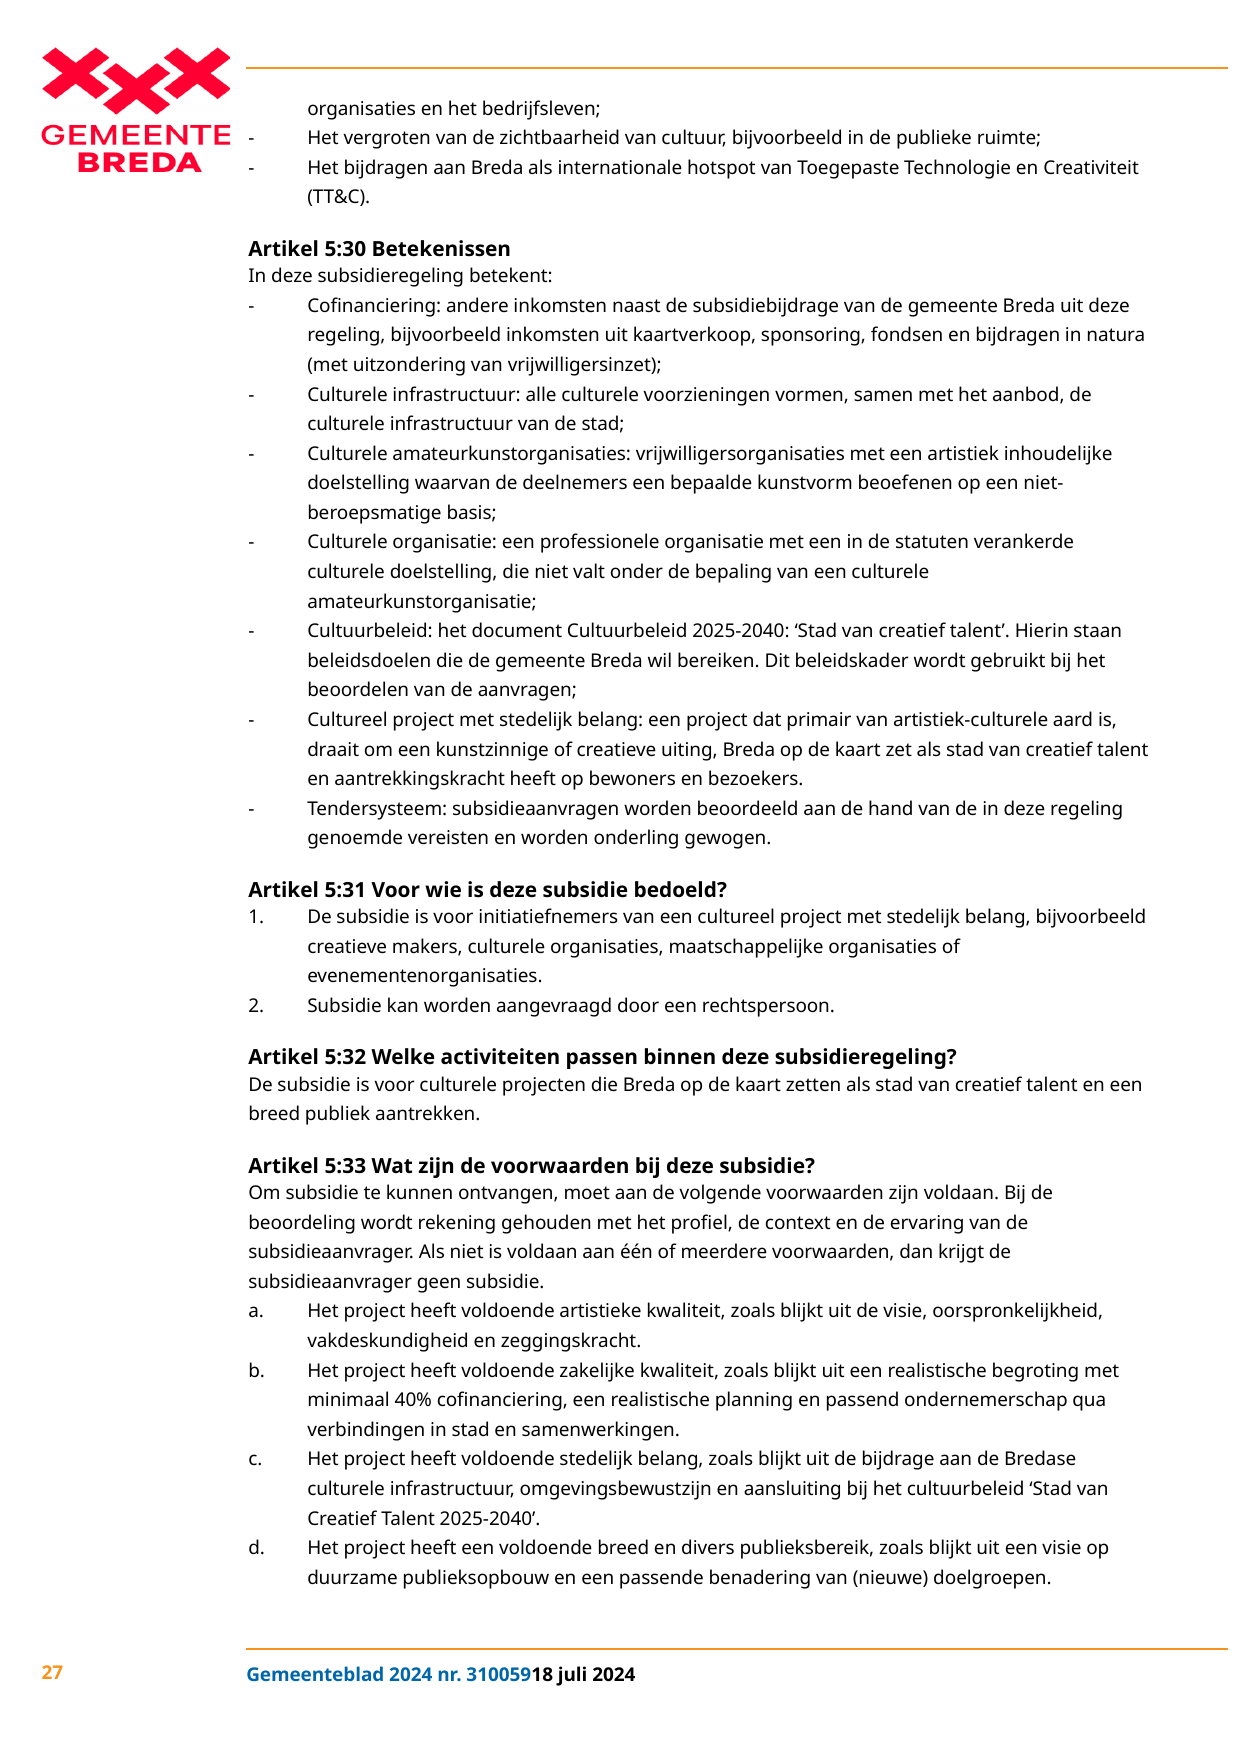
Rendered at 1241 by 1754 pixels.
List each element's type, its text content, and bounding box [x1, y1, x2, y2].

list De subsidie is voor initiatiefnemers van een cultureel project met stedelijk belang, bijvoorbeeld creatieve makers, culturele organisaties, maatschappelijke organisaties of evenementenorganisaties. [248, 903, 1152, 988]
list Het project heeft voldoende artistieke kwaliteit, zoals blijkt uit de visie, oorspronkelijkheid, vakdeskundigheid en zeggingskracht. [248, 1298, 1152, 1353]
list Het vergroten van de zichtbaarheid van cultuur, bijvoorbeeld in de publieke ruimte; [248, 124, 1152, 150]
text Artikel 5:31 Voor wie is deze subsidie bedoeld? [248, 875, 1152, 903]
list Het project heeft voldoende stedelijk belang, zoals blijkt uit de bijdrage aan de Bredase culturele infrastructuur, omgevingsbewustzijn en aansluiting bij het cultuurbeleid ‘Stad van Creatief Talent 2025-2040’. [248, 1446, 1152, 1531]
list Culturele infrastructuur: alle culturele voorzieningen vormen, samen met het aanbod, de culturele infrastructuur van de stad; [248, 381, 1152, 436]
list Culturele amateurkunstorganisaties: vrijwilligersorganisaties met een artistiek inhoudelijke doelstelling waarvan de deelnemers een bepaalde kunstvorm beoefenen op een niet-beroepsmatige basis; [248, 440, 1152, 525]
text Om subsidie te kunnen ontvangen, moet aan de volgende voorwaarden zijn voldaan. Bij de beoordeling wordt rekening gehouden met het profiel, de context en de ervaring van de subsidieaanvrager. Als niet is voldaan aan één of meerdere voorwaarden, dan krijgt de subsidieaanvrager geen subsidie. [248, 1179, 1152, 1294]
text Artikel 5:32 Welke activiteiten passen binnen deze subsidieregeling? [248, 1042, 1152, 1071]
picture [41, 47, 231, 172]
list Cofinanciering: andere inkomsten naast de subsidiebijdrage van de gemeente Breda uit deze regeling, bijvoorbeeld inkomsten uit kaartverkoop, sponsoring, fondsen en bijdragen in natura (met uitzondering van vrijwilligersinzet); [248, 292, 1152, 377]
text Artikel 5:30 Betekenissen [248, 234, 1152, 262]
list Cultuurbeleid: het document Cultuurbeleid 2025-2040: ‘Stad van creatief talent’. Hierin staan beleidsdoelen die de gemeente Breda wil bereiken. Dit beleidskader wordt gebruikt bij het beoordelen van de aanvragen; [248, 617, 1152, 702]
list Het project heeft voldoende zakelijke kwaliteit, zoals blijkt uit een realistische begroting met minimaal 40% cofinanciering, een realistische planning en passend ondernemerschap qua verbindingen in stad en samenwerkingen. [248, 1357, 1152, 1442]
list Subsidie kan worden aangevraagd door een rechtspersoon. [248, 992, 1152, 1018]
list Het project heeft een voldoende breed en divers publieksbereik, zoals blijkt uit een visie op duurzame publieksopbouw en een passende benadering van (nieuwe) doelgroepen. [248, 1534, 1152, 1590]
list Culturele organisatie: een professionele organisatie met een in de statuten verankerde culturele doelstelling, die niet valt onder de bepaling van een culturele amateurkunstorganisatie; [248, 529, 1152, 613]
list Cultureel project met stedelijk belang: een project dat primair van artistiek-culturele aard is, draait om een kunstzinnige of creatieve uiting, Breda op de kaart zet als stad van creatief talent en aantrekkingskracht heeft op bewoners en bezoekers. [248, 706, 1152, 791]
text Artikel 5:33 Wat zijn de voorwaarden bij deze subsidie? [248, 1151, 1152, 1179]
text De subsidie is voor culturele projecten die Breda op de kaart zetten als stad van creatief talent en een breed publiek aantrekken. [248, 1071, 1152, 1126]
list Het bijdragen aan Breda als internationale hotspot van Toegepaste Technologie en Creativiteit (TT&C). [248, 154, 1152, 209]
text In deze subsidieregeling betekent: [248, 262, 1152, 288]
list Tendersysteem: subsidieaanvragen worden beoordeeld aan de hand van de in deze regeling genoemde vereisten en worden onderling gewogen. [248, 795, 1152, 850]
list organisaties en het bedrijfsleven; [248, 95, 1152, 121]
